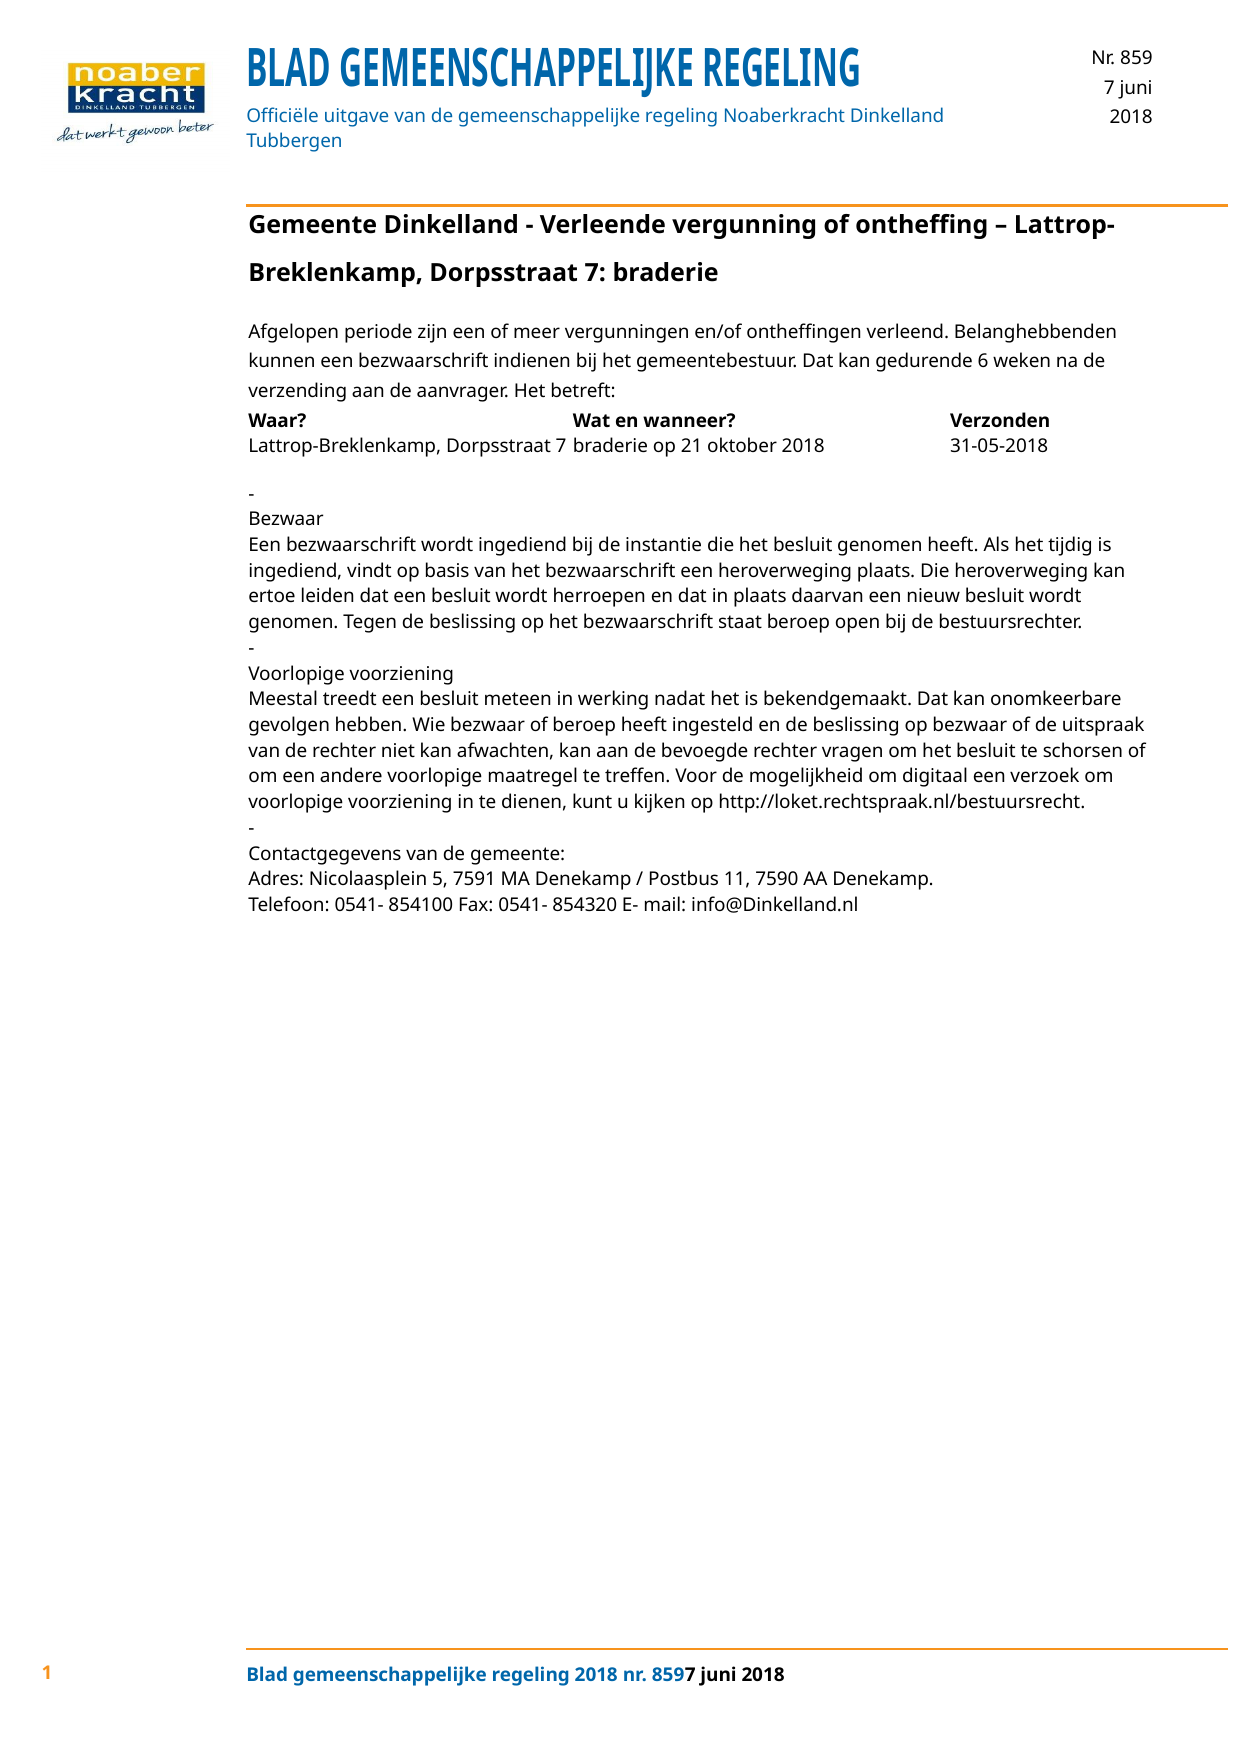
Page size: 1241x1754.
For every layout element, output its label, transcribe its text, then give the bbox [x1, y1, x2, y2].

text - [248, 634, 1152, 660]
table_cell braderie op 21 oktober 2018 [573, 433, 950, 458]
picture [41, 47, 231, 172]
table_cell 31-05-2018 [950, 433, 1152, 458]
text - [248, 814, 1152, 840]
text - [248, 480, 1152, 505]
text Contactgegevens van de gemeente: [248, 840, 1152, 866]
table_header Wat en wanneer? [573, 407, 950, 432]
text Een bezwaarschrift wordt ingediend bij de instantie die het besluit genomen heeft. Als het tijdig is ingediend, vindt op basis van het bezwaarschrift een heroverweging plaats. Die heroverweging kan ertoe leiden dat een besluit wordt herroepen en dat in plaats daarvan een nieuw besluit wordt genomen. Tegen de beslissing op het bezwaarschrift staat beroep open bij de bestuursrechter. [248, 531, 1152, 634]
table_header Verzonden [950, 407, 1152, 432]
text Afgelopen periode zijn een of meer vergunningen en/of ontheffingen verleend. Belanghebbenden kunnen een bezwaarschrift indienen bij het gemeentebestuur. Dat kan gedurende 6 weken na de verzending aan de aanvrager. Het betreft: [248, 318, 1152, 403]
text Gemeente Dinkelland - Verleende vergunning of ontheffing – Lattrop-Breklenkamp, Dorpsstraat 7: braderie [248, 207, 1152, 288]
text Meestal treedt een besluit meteen in werking nadat het is bekendgemaakt. Dat kan onomkeerbare gevolgen hebben. Wie bezwaar of beroep heeft ingesteld en de beslissing op bezwaar of de uitspraak van de rechter niet kan afwachten, kan aan de bevoegde rechter vragen om het besluit te schorsen of om een andere voorlopige maatregel te treffen. Voor de mogelijkheid om digitaal een verzoek om voorlopige voorziening in te dienen, kunt u kijken op http://loket.rechtspraak.nl/bestuursrecht. [248, 686, 1152, 814]
text Bezwaar [248, 505, 1152, 531]
text Voorlopige voorziening [248, 660, 1152, 686]
table_cell Lattrop-Breklenkamp, Dorpsstraat 7 [248, 433, 573, 458]
text Adres: Nicolaasplein 5, 7591 MA Denekamp / Postbus 11, 7590 AA Denekamp. [248, 866, 1152, 891]
table_header Waar? [248, 407, 573, 432]
text Telefoon: 0541- 854100 Fax: 0541- 854320 E- mail: info@Dinkelland.nl [248, 891, 1152, 917]
